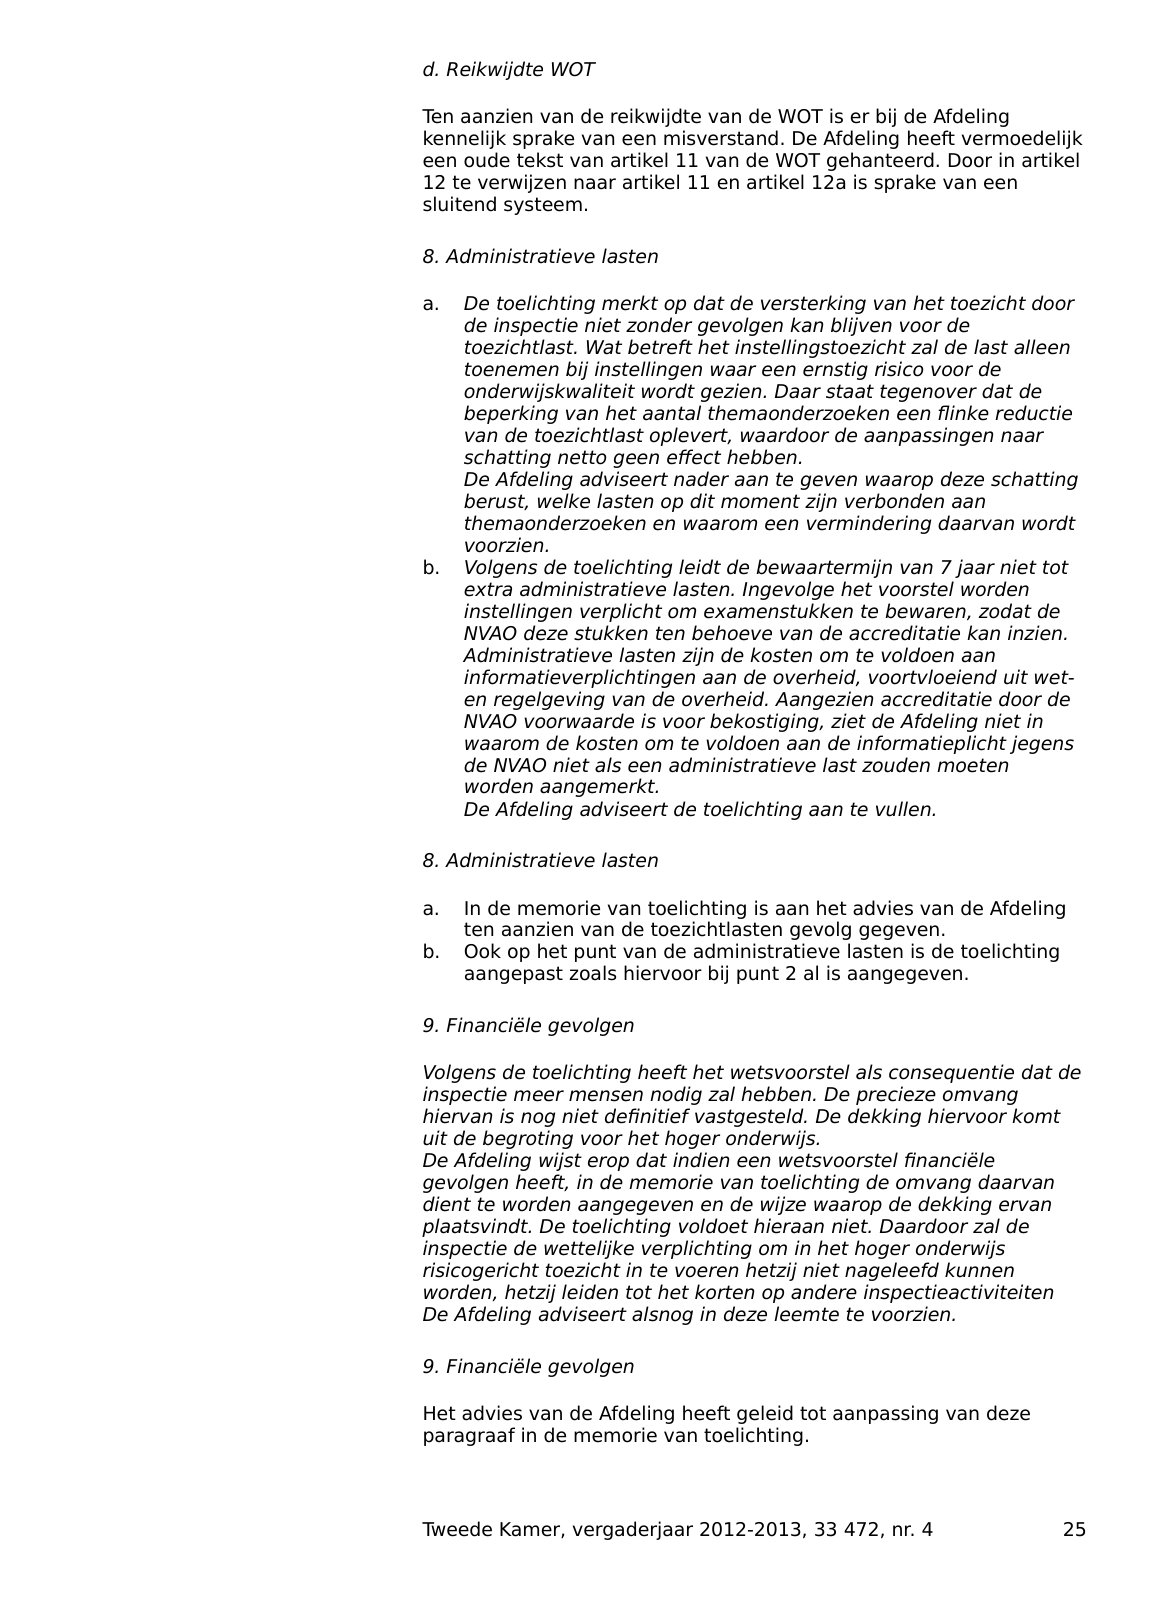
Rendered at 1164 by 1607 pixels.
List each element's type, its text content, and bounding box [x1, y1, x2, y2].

text Ten aanzien van de reikwijdte van de WOT is er bij de Afdeling kennelijk sprake van een misverstand. De Afdeling heeft vermoedelijk een oude tekst van artikel 11 van de WOT gehanteerd. Door in artikel 12 te verwijzen naar artikel 11 en artikel 12a is sprake van een sluitend systeem. [422, 106, 1087, 216]
text De Afdeling adviseert nader aan te geven waarop deze schatting berust, welke lasten op dit moment zijn verbonden aan themaonderzoeken en waarom een vermindering daarvan wordt voorzien. [464, 469, 1087, 557]
text De Afdeling adviseert alsnog in deze leemte te voorzien. [422, 1304, 1087, 1326]
text a. In de memorie van toelichting is aan het advies van de Afdeling ten aanzien van de toezichtlasten gevolg gegeven. [422, 897, 1087, 941]
subtitle 8. Administratieve lasten [422, 246, 1087, 268]
text a. De toelichting merkt op dat de versterking van het toezicht door de inspectie niet zonder gevolgen kan blijven voor de toezichtlast. Wat betreft het instellingstoezicht zal de last alleen toenemen bij instellingen waar een ernstig risico voor de onderwijskwaliteit wordt gezien. Daar staat tegenover dat de beperking van het aantal themaonderzoeken een flinke reductie van de toezichtlast oplevert, waardoor de aanpassingen naar schatting netto geen effect hebben. [422, 293, 1087, 469]
text Volgens de toelichting heeft het wetsvoorstel als consequentie dat de inspectie meer mensen nodig zal hebben. De precieze omvang hiervan is nog niet definitief vastgesteld. De dekking hiervoor komt uit de begroting voor het hoger onderwijs. [422, 1062, 1087, 1150]
text b. Volgens de toelichting leidt de bewaartermijn van 7 jaar niet tot extra administratieve lasten. Ingevolge het voorstel worden instellingen verplicht om examenstukken te bewaren, zodat de NVAO deze stukken ten behoeve van de accreditatie kan inzien. Administratieve lasten zijn de kosten om te voldoen aan informatieverplichtingen aan de overheid, voortvloeiend uit wet- en regelgeving van de overheid. Aangezien accreditatie door de NVAO voorwaarde is voor bekostiging, ziet de Afdeling niet in waarom de kosten om te voldoen aan de informatieplicht jegens de NVAO niet als een administratieve last zouden moeten worden aangemerkt. [422, 557, 1087, 798]
text De Afdeling adviseert de toelichting aan te vullen. [464, 798, 1087, 820]
text Het advies van de Afdeling heeft geleid tot aanpassing van deze paragraaf in de memorie van toelichting. [422, 1403, 1087, 1447]
subtitle 9. Financiële gevolgen [422, 1015, 1087, 1037]
text De Afdeling wijst erop dat indien een wetsvoorstel financiële gevolgen heeft, in de memorie van toelichting de omvang daarvan dient te worden aangegeven en de wijze waarop de dekking ervan plaatsvindt. De toelichting voldoet hieraan niet. Daardoor zal de inspectie de wettelijke verplichting om in het hoger onderwijs risicogericht toezicht in te voeren hetzij niet nageleefd kunnen worden, hetzij leiden tot het korten op andere inspectieactiviteiten [422, 1150, 1087, 1304]
subtitle 9. Financiële gevolgen [422, 1356, 1087, 1378]
subtitle 8. Administratieve lasten [422, 850, 1087, 872]
subtitle d. Reikwijdte WOT [422, 59, 1087, 81]
text b. Ook op het punt van de administratieve lasten is de toelichting aangepast zoals hiervoor bij punt 2 al is aangegeven. [422, 941, 1087, 985]
